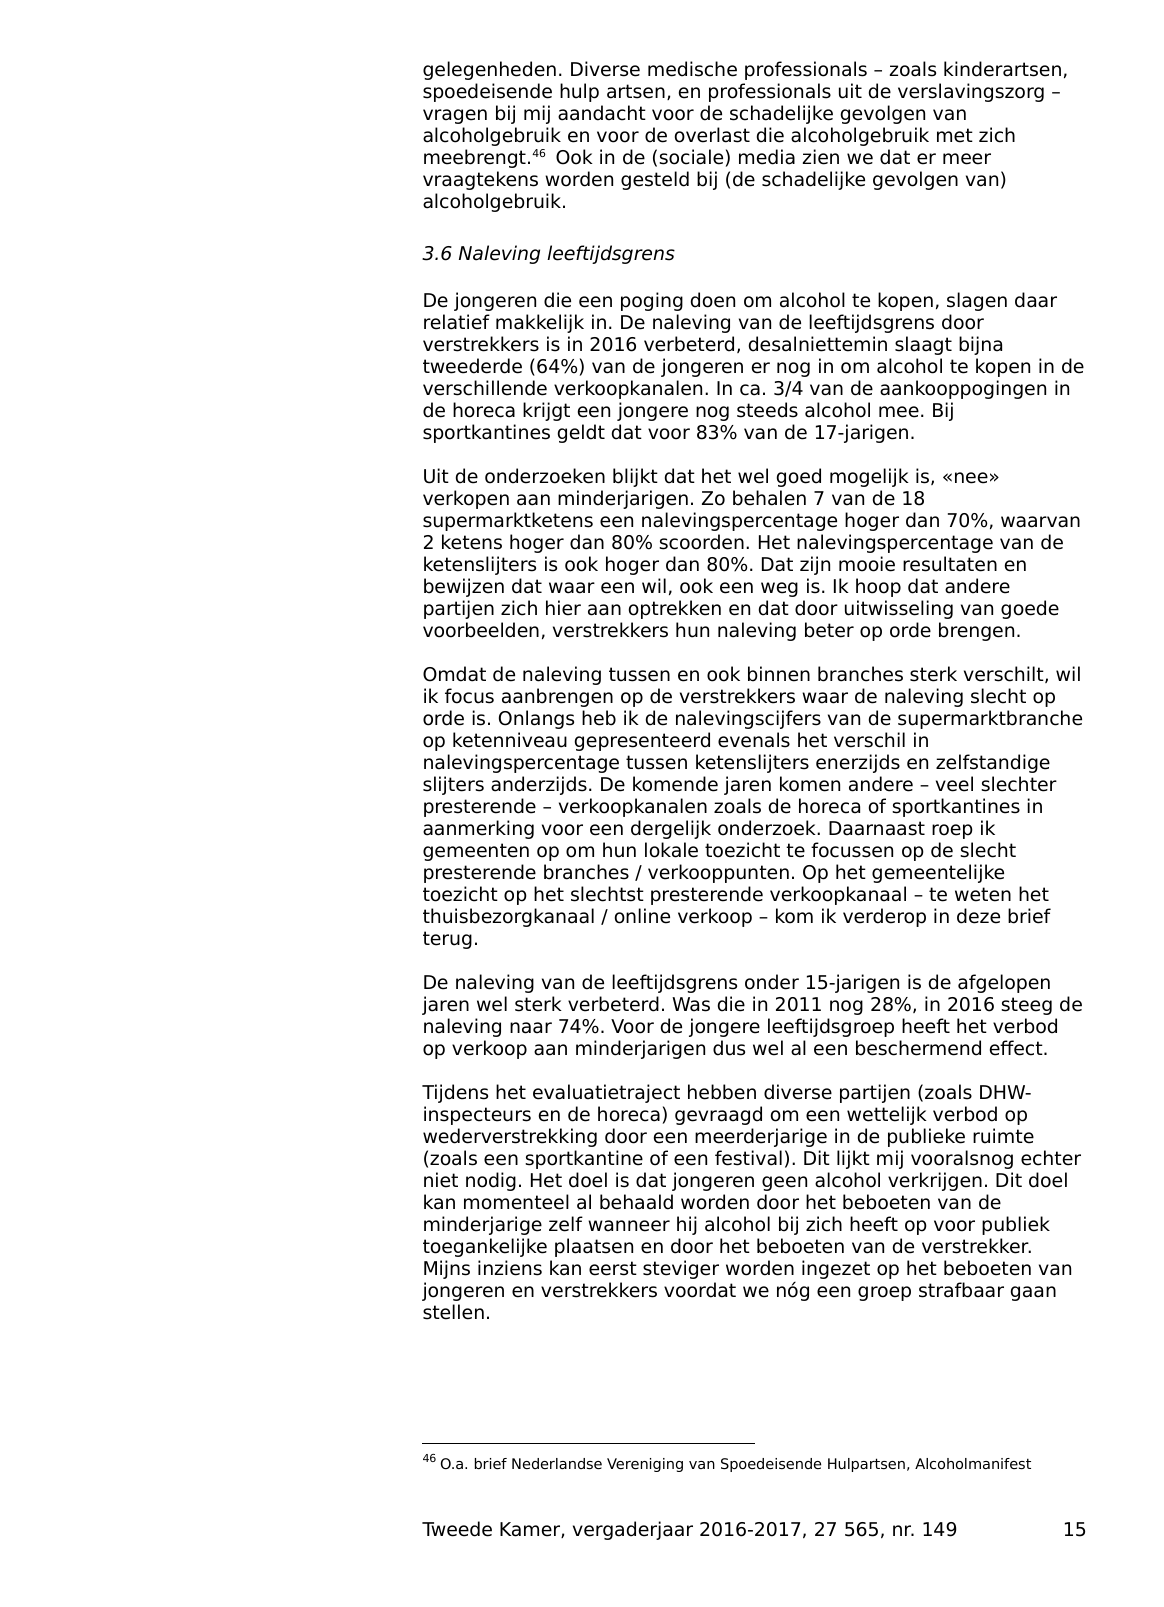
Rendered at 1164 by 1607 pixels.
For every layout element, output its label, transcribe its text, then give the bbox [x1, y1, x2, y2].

text Omdat de naleving tussen en ook binnen branches sterk verschilt, wil ik focus aanbrengen op de verstrekkers waar de naleving slecht op orde is. Onlangs heb ik de nalevingscijfers van de supermarktbranche op ketenniveau gepresenteerd evenals het verschil in nalevingspercentage tussen ketenslijters enerzijds en zelfstandige slijters anderzijds. De komende jaren komen andere – veel slechter presterende – verkoopkanalen zoals de horeca of sportkantines in aanmerking voor een dergelijk onderzoek. Daarnaast roep ik gemeenten op om hun lokale toezicht te focussen op de slecht presterende branches / verkooppunten. Op het gemeentelijke toezicht op het slechtst presterende verkoopkanaal – te weten het thuisbezorgkanaal / online verkoop – kom ik verderop in deze brief terug. [422, 664, 1087, 950]
subtitle 3.6 Naleving leeftijdsgrens [422, 243, 1087, 265]
text Tijdens het evaluatietraject hebben diverse partijen (zoals DHW-inspecteurs en de horeca) gevraagd om een wettelijk verbod op wederverstrekking door een meerderjarige in de publieke ruimte (zoals een sportkantine of een festival). Dit lijkt mij vooralsnog echter niet nodig. Het doel is dat jongeren geen alcohol verkrijgen. Dit doel kan momenteel al behaald worden door het beboeten van de minderjarige zelf wanneer hij alcohol bij zich heeft op voor publiek toegankelijke plaatsen en door het beboeten van de verstrekker. Mijns inziens kan eerst steviger worden ingezet op het beboeten van jongeren en verstrekkers voordat we nóg een groep strafbaar gaan stellen. [422, 1082, 1087, 1324]
text O.a. brief Nederlandse Vereniging van Spoedeisende Hulpartsen, Alcoholmanifest [422, 1452, 1087, 1474]
text Uit de onderzoeken blijkt dat het wel goed mogelijk is, «nee» verkopen aan minderjarigen. Zo behalen 7 van de 18 supermarktketens een nalevingspercentage hoger dan 70%, waarvan 2 ketens hoger dan 80% scoorden. Het nalevingspercentage van de ketenslijters is ook hoger dan 80%. Dat zijn mooie resultaten en bewijzen dat waar een wil, ook een weg is. Ik hoop dat andere partijen zich hier aan optrekken en dat door uitwisseling van goede voorbeelden, verstrekkers hun naleving beter op orde brengen. [422, 466, 1087, 642]
text gelegenheden. Diverse medische professionals – zoals kinderartsen, spoedeisende hulp artsen, en professionals uit de verslavingszorg – vragen bij mij aandacht voor de schadelijke gevolgen van alcoholgebruik en voor de overlast die alcoholgebruik met zich meebrengt. Ook in de (sociale) media zien we dat er meer vraagtekens worden gesteld bij (de schadelijke gevolgen van) alcoholgebruik. [422, 59, 1087, 213]
text De naleving van de leeftijdsgrens onder 15-jarigen is de afgelopen jaren wel sterk verbeterd. Was die in 2011 nog 28%, in 2016 steeg de naleving naar 74%. Voor de jongere leeftijdsgroep heeft het verbod op verkoop aan minderjarigen dus wel al een beschermend effect. [422, 972, 1087, 1060]
text De jongeren die een poging doen om alcohol te kopen, slagen daar relatief makkelijk in. De naleving van de leeftijdsgrens door verstrekkers is in 2016 verbeterd, desalniettemin slaagt bijna tweederde (64%) van de jongeren er nog in om alcohol te kopen in de verschillende verkoopkanalen. In ca. 3/4 van de aankooppogingen in de horeca krijgt een jongere nog steeds alcohol mee. Bij sportkantines geldt dat voor 83% van de 17-jarigen. [422, 290, 1087, 444]
